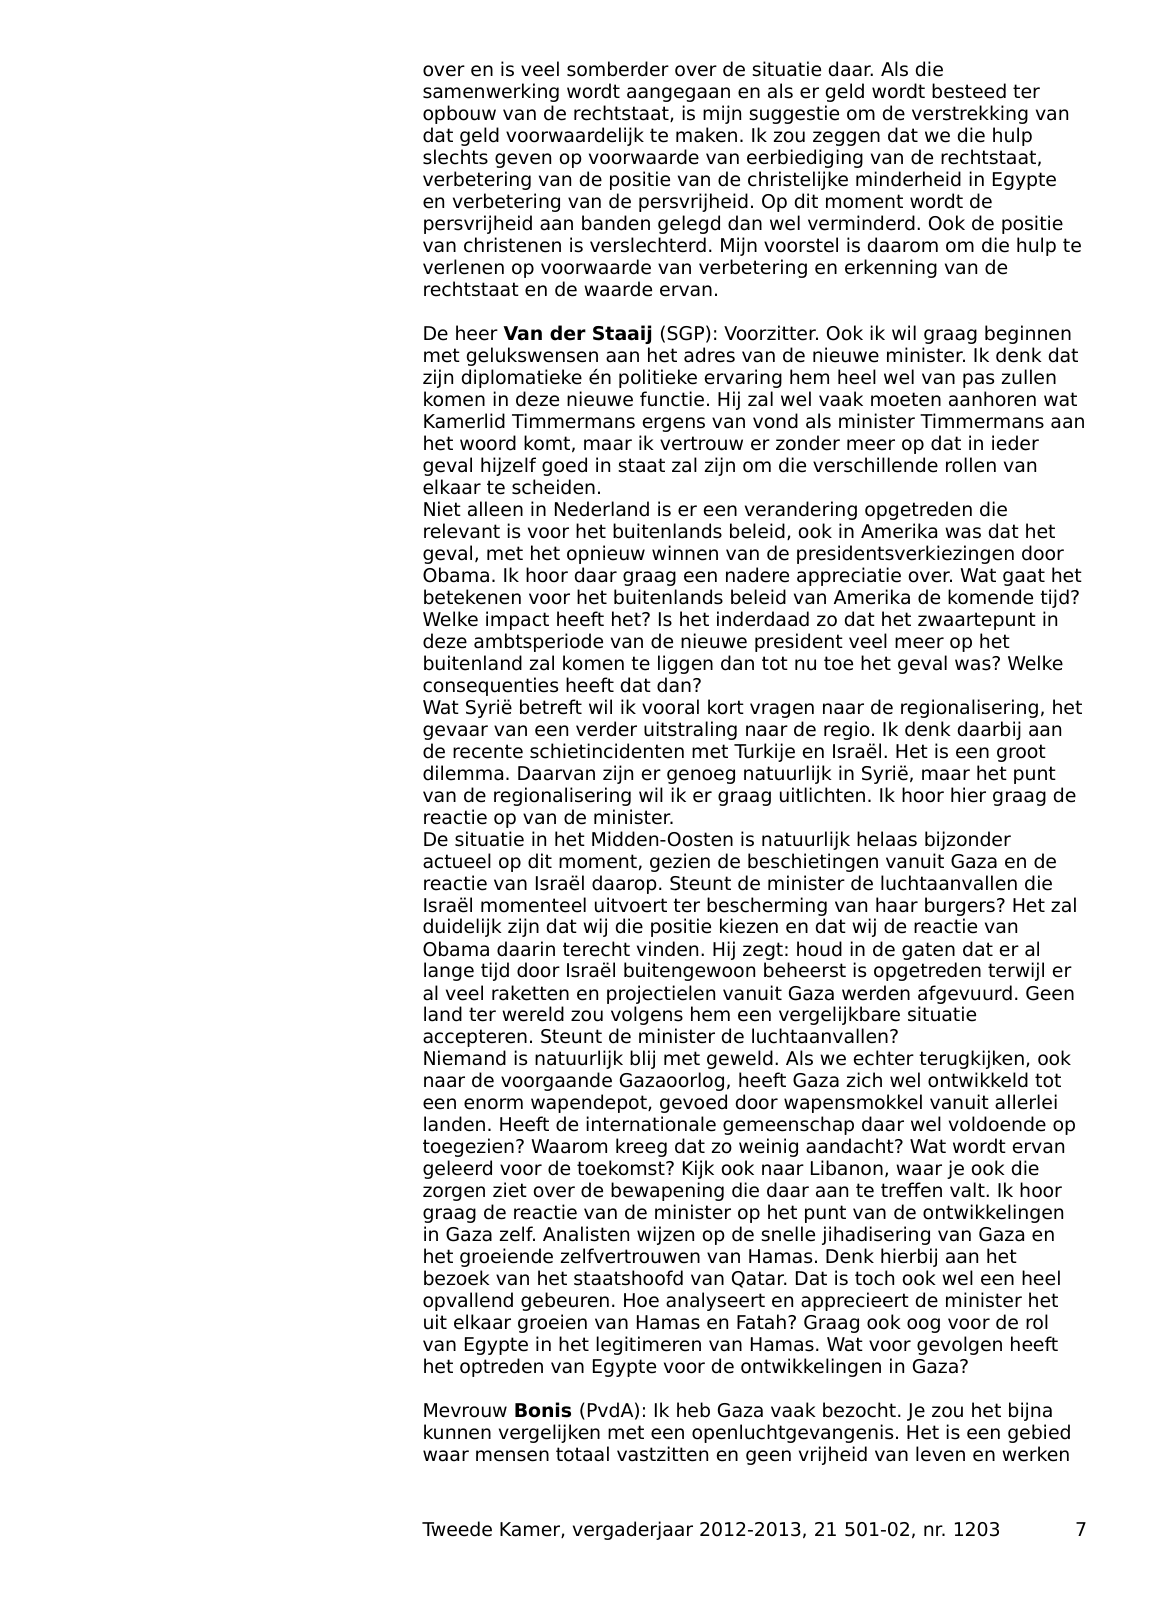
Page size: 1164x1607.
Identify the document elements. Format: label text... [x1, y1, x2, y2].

text Niet alleen in Nederland is er een verandering opgetreden die relevant is voor het buitenlands beleid, ook in Amerika was dat het geval, met het opnieuw winnen van de presidentsverkiezingen door Obama. Ik hoor daar graag een nadere appreciatie over. Wat gaat het betekenen voor het buitenlands beleid van Amerika de komende tijd? Welke impact heeft het? Is het inderdaad zo dat het zwaartepunt in deze ambtsperiode van de nieuwe president veel meer op het buitenland zal komen te liggen dan tot nu toe het geval was? Welke consequenties heeft dat dan? [422, 499, 1087, 697]
text Niemand is natuurlijk blij met geweld. Als we echter terugkijken, ook naar de voorgaande Gazaoorlog, heeft Gaza zich wel ontwikkeld tot een enorm wapendepot, gevoed door wapensmokkel vanuit allerlei landen. Heeft de internationale gemeenschap daar wel voldoende op toegezien? Waarom kreeg dat zo weinig aandacht? Wat wordt ervan geleerd voor de toekomst? Kijk ook naar Libanon, waar je ook die zorgen ziet over de bewapening die daar aan te treffen valt. Ik hoor graag de reactie van de minister op het punt van de ontwikkelingen in Gaza zelf. Analisten wijzen op de snelle jihadisering van Gaza en het groeiende zelfvertrouwen van Hamas. Denk hierbij aan het bezoek van het staatshoofd van Qatar. Dat is toch ook wel een heel opvallend gebeuren. Hoe analyseert en apprecieert de minister het uit elkaar groeien van Hamas en Fatah? Graag ook oog voor de rol van Egypte in het legitimeren van Hamas. Wat voor gevolgen heeft het optreden van Egypte voor de ontwikkelingen in Gaza? [422, 1048, 1087, 1378]
text Mevrouw Bonis (PvdA): Ik heb Gaza vaak bezocht. Je zou het bijna kunnen vergelijken met een openluchtgevangenis. Het is een gebied waar mensen totaal vastzitten en geen vrijheid van leven en werken [422, 1400, 1087, 1466]
text Wat Syrië betreft wil ik vooral kort vragen naar de regionalisering, het gevaar van een verder uitstraling naar de regio. Ik denk daarbij aan de recente schietincidenten met Turkije en Israël. Het is een groot dilemma. Daarvan zijn er genoeg natuurlijk in Syrië, maar het punt van de regionalisering wil ik er graag uitlichten. Ik hoor hier graag de reactie op van de minister. [422, 697, 1087, 828]
text De situatie in het Midden-Oosten is natuurlijk helaas bijzonder actueel op dit moment, gezien de beschietingen vanuit Gaza en de reactie van Israël daarop. Steunt de minister de luchtaanvallen die Israël momenteel uitvoert ter bescherming van haar burgers? Het zal duidelijk zijn dat wij die positie kiezen en dat wij de reactie van Obama daarin terecht vinden. Hij zegt: houd in de gaten dat er al lange tijd door Israël buitengewoon beheerst is opgetreden terwijl er al veel raketten en projectielen vanuit Gaza werden afgevuurd. Geen land ter wereld zou volgens hem een vergelijkbare situatie accepteren. Steunt de minister de luchtaanvallen? [422, 828, 1087, 1048]
text De heer Van der Staaij (SGP): Voorzitter. Ook ik wil graag beginnen met gelukswensen aan het adres van de nieuwe minister. Ik denk dat zijn diplomatieke én politieke ervaring hem heel wel van pas zullen komen in deze nieuwe functie. Hij zal wel vaak moeten aanhoren wat Kamerlid Timmermans ergens van vond als minister Timmermans aan het woord komt, maar ik vertrouw er zonder meer op dat in ieder geval hijzelf goed in staat zal zijn om die verschillende rollen van elkaar te scheiden. [422, 323, 1087, 499]
text over en is veel somberder over de situatie daar. Als die samenwerking wordt aangegaan en als er geld wordt besteed ter opbouw van de rechtstaat, is mijn suggestie om de verstrekking van dat geld voorwaardelijk te maken. Ik zou zeggen dat we die hulp slechts geven op voorwaarde van eerbiediging van de rechtstaat, verbetering van de positie van de christelijke minderheid in Egypte en verbetering van de persvrijheid. Op dit moment wordt de persvrijheid aan banden gelegd dan wel verminderd. Ook de positie van christenen is verslechterd. Mijn voorstel is daarom om die hulp te verlenen op voorwaarde van verbetering en erkenning van de rechtstaat en de waarde ervan. [422, 59, 1087, 301]
